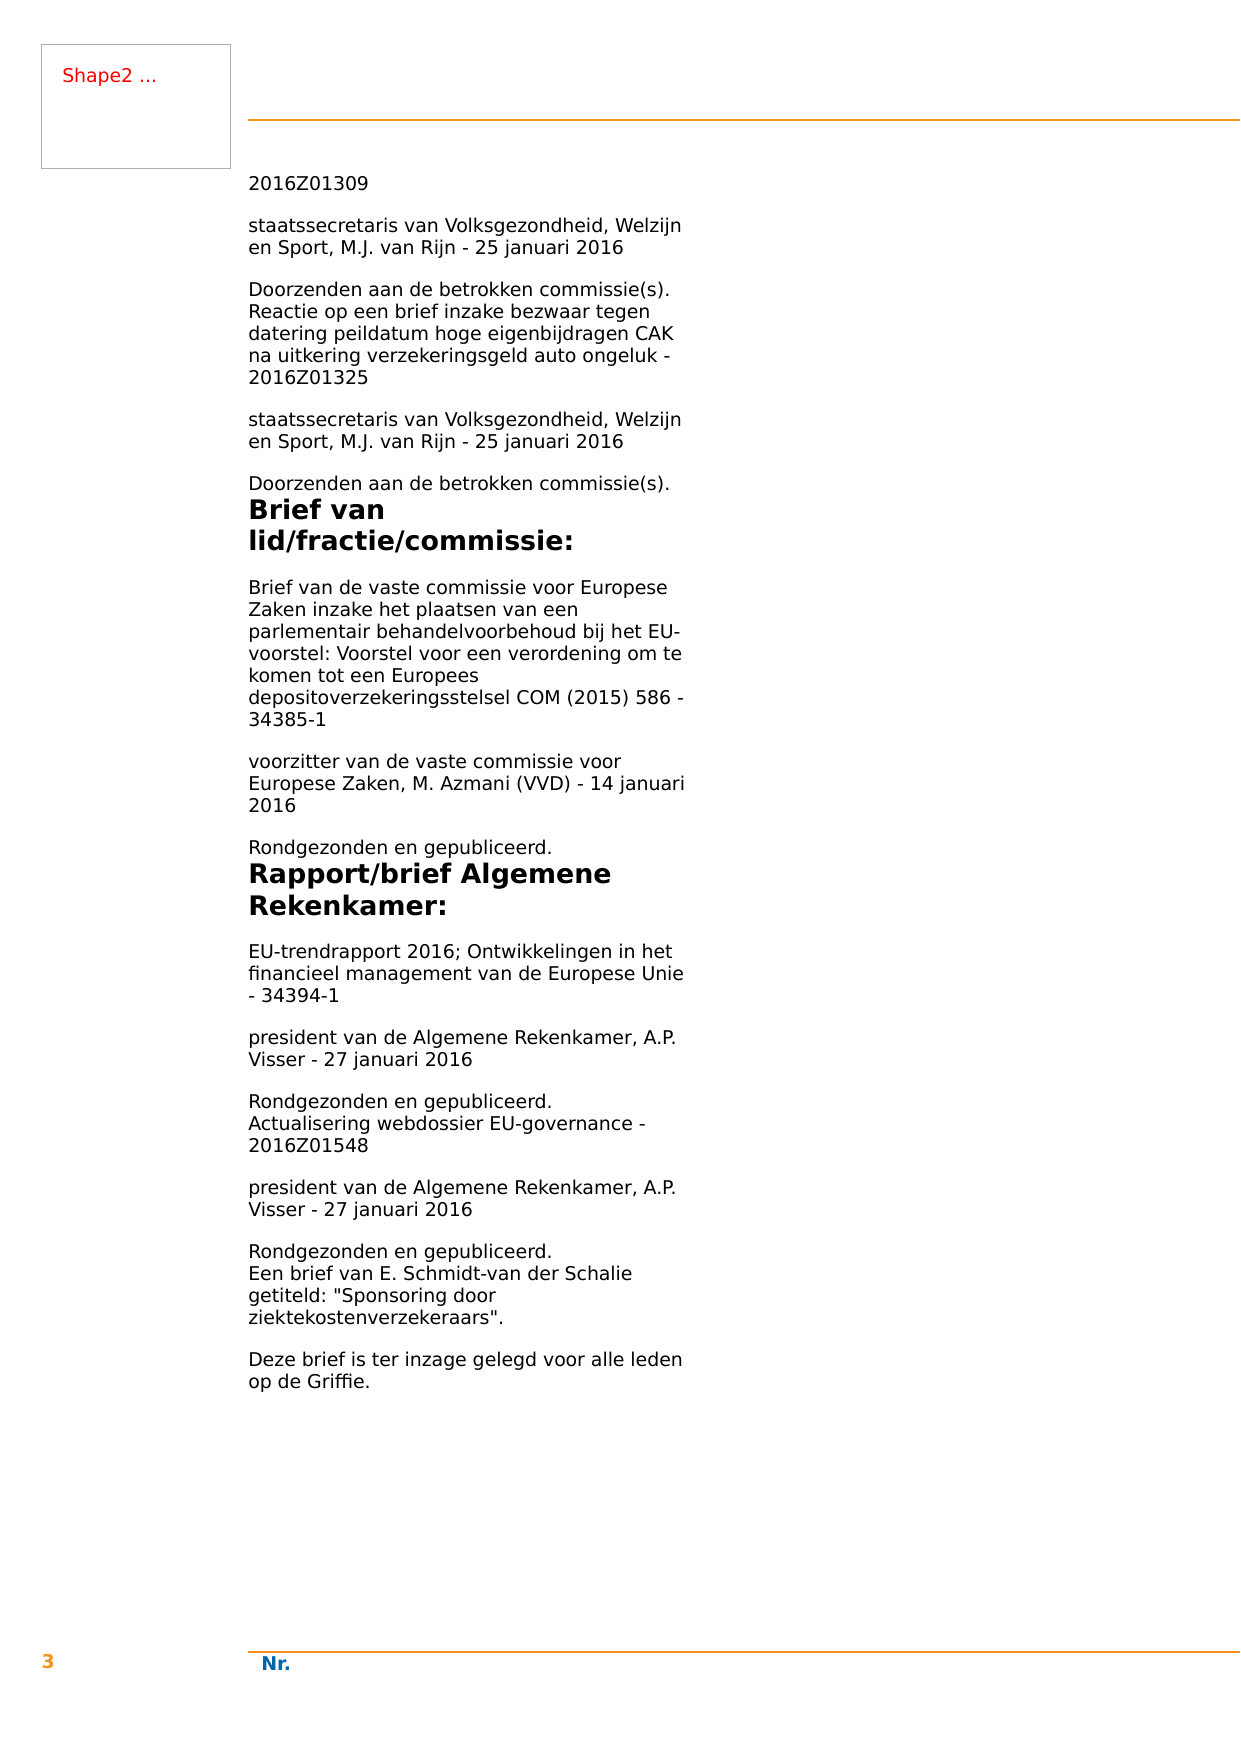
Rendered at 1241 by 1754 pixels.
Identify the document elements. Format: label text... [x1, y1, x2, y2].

text president van de Algemene Rekenkamer, A.P. Visser - 27 januari 2016 [248, 1027, 691, 1071]
text staatssecretaris van Volksgezondheid, Welzijn en Sport, M.J. van Rijn - 25 januari 2016 [248, 409, 691, 453]
title Rapport/brief Algemene Rekenkamer: [248, 859, 691, 921]
text staatssecretaris van Volksgezondheid, Welzijn en Sport, M.J. van Rijn - 25 januari 2016 [248, 215, 691, 259]
title Brief van lid/fractie/commissie: [248, 494, 691, 557]
text Een brief van E. Schmidt-van der Schalie getiteld: "Sponsoring door ziektekostenverzekeraars". [248, 1263, 691, 1329]
text voorzitter van de vaste commissie voor Europese Zaken, M. Azmani (VVD) - 14 januari 2016 [248, 751, 691, 817]
text Rondgezonden en gepubliceerd. [248, 1241, 691, 1263]
text Rondgezonden en gepubliceerd. [248, 837, 691, 859]
text EU-trendrapport 2016; Ontwikkelingen in het financieel management van de Europese Unie - 34394-1 [248, 941, 691, 1007]
text president van de Algemene Rekenkamer, A.P. Visser - 27 januari 2016 [248, 1177, 691, 1221]
text Doorzenden aan de betrokken commissie(s). [248, 279, 691, 301]
text Doorzenden aan de betrokken commissie(s). [248, 473, 691, 494]
text Reactie op een brief inzake bezwaar tegen datering peildatum hoge eigenbijdragen CAK na uitkering verzekeringsgeld auto ongeluk - 2016Z01325 [248, 301, 691, 389]
text Rondgezonden en gepubliceerd. [248, 1091, 691, 1113]
text Brief van de vaste commissie voor Europese Zaken inzake het plaatsen van een parlementair behandelvoorbehoud bij het EU-voorstel: Voorstel voor een verordening om te komen tot een Europees depositoverzekeringsstelsel COM (2015) 586 - 34385-1 [248, 577, 691, 731]
text Deze brief is ter inzage gelegd voor alle leden op de Griffie. [248, 1349, 691, 1393]
text Actualisering webdossier EU-governance - 2016Z01548 [248, 1113, 691, 1157]
text - 2016Z01309 [248, 173, 691, 195]
